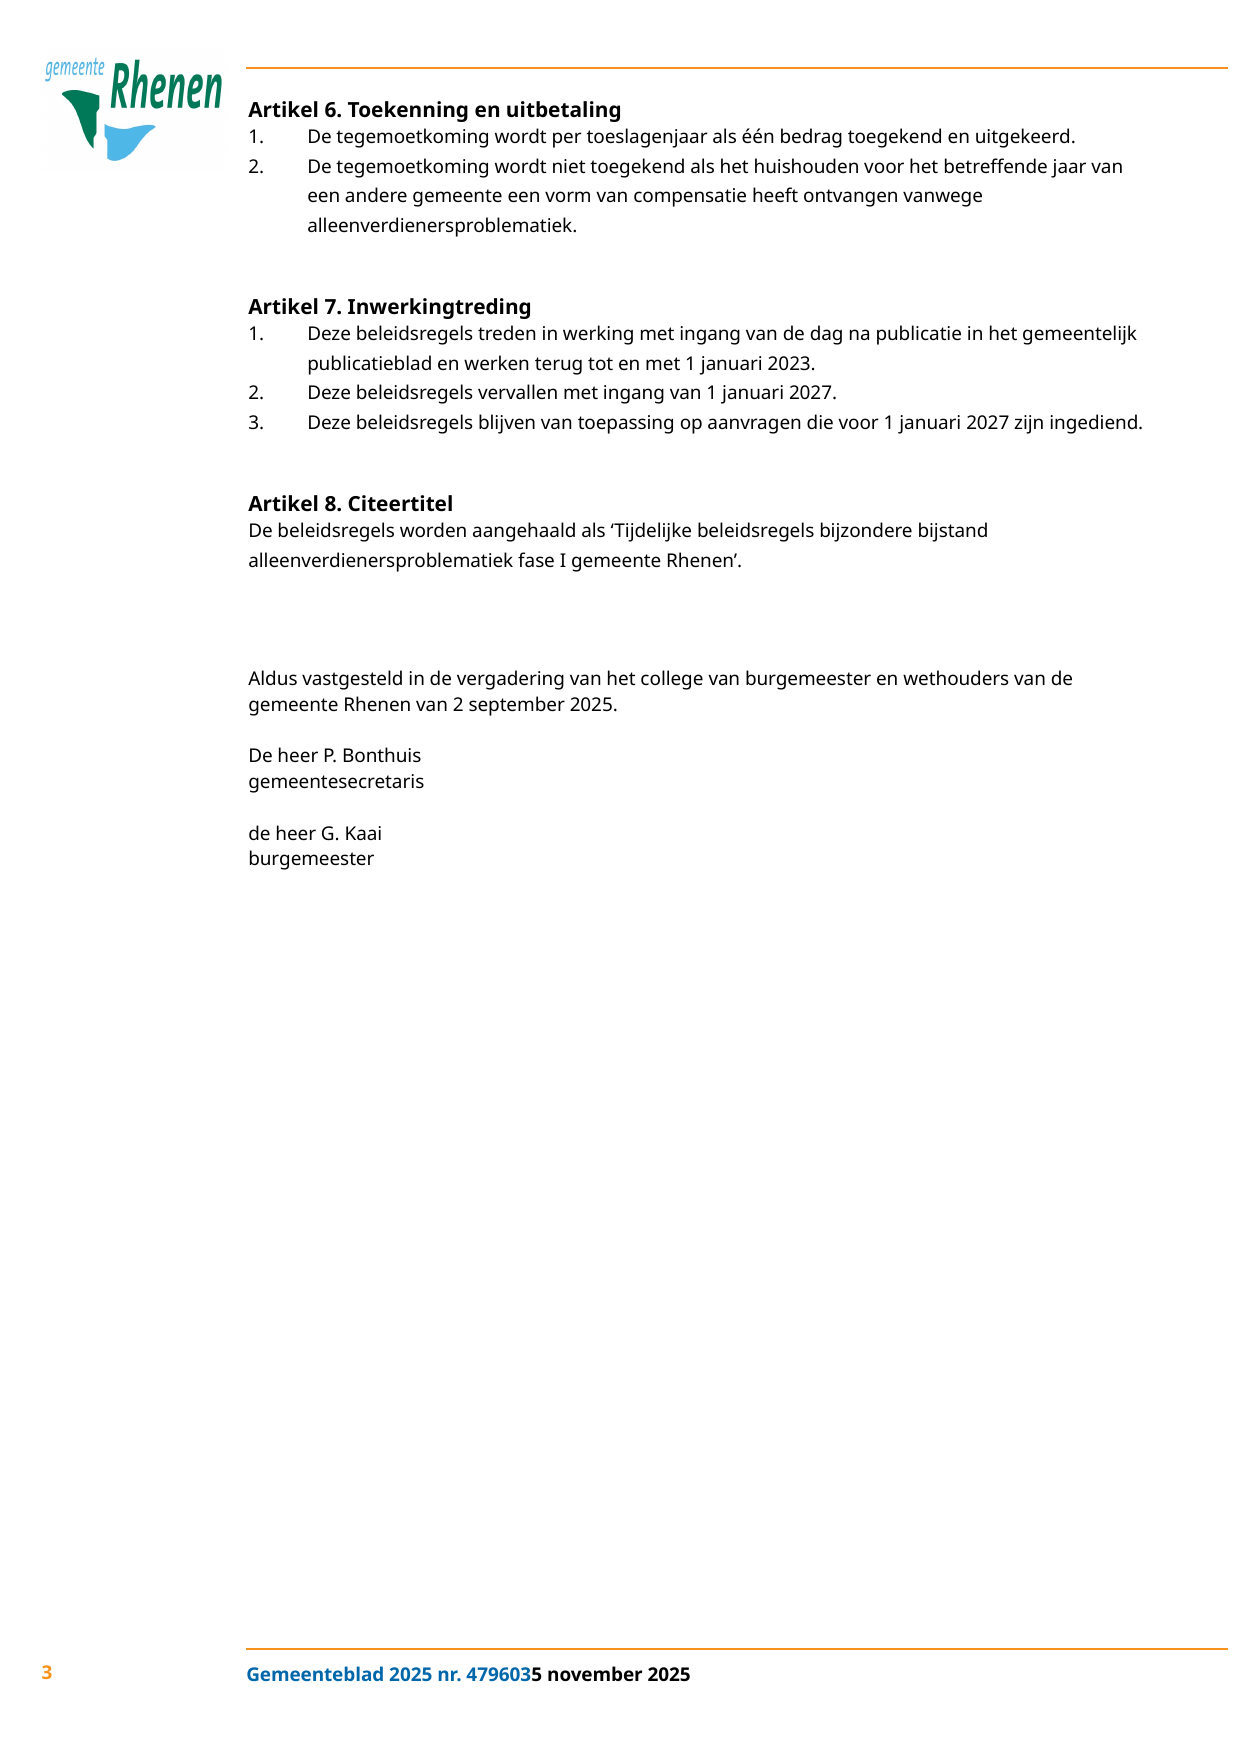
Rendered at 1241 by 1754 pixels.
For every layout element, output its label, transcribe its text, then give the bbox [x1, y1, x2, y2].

picture [41, 47, 231, 172]
list Deze beleidsregels blijven van toepassing op aanvragen die voor 1 januari 2027 zijn ingediend. [248, 409, 1152, 435]
text de heer G. Kaai [248, 820, 1152, 846]
text De heer P. Bonthuis [248, 743, 1152, 768]
text De beleidsregels worden aangehaald als ‘Tijdelijke beleidsregels bijzondere bijstand alleenverdienersproblematiek fase I gemeente Rhenen’. [248, 518, 1152, 573]
text Artikel 6. Toekenning en uitbetaling [248, 95, 1152, 123]
list Deze beleidsregels vervallen met ingang van 1 januari 2027. [248, 379, 1152, 405]
list De tegemoetkoming wordt niet toegekend als het huishouden voor het betreffende jaar van een andere gemeente een vorm van compensatie heeft ontvangen vanwege alleenverdienersproblematiek. [248, 153, 1152, 238]
text burgemeester [248, 846, 1152, 871]
text Artikel 7. Inwerkingtreding [248, 292, 1152, 320]
list Deze beleidsregels treden in werking met ingang van de dag na publicatie in het gemeentelijk publicatieblad en werken terug tot en met 1 januari 2023. [248, 320, 1152, 376]
text Aldus vastgesteld in de vergadering van het college van burgemeester en wethouders van de gemeente Rhenen van 2 september 2025. [248, 666, 1152, 717]
text Artikel 8. Citeertitel [248, 489, 1152, 518]
text gemeentesecretaris [248, 768, 1152, 794]
list De tegemoetkoming wordt per toeslagenjaar als één bedrag toegekend en uitgekeerd. [248, 123, 1152, 149]
